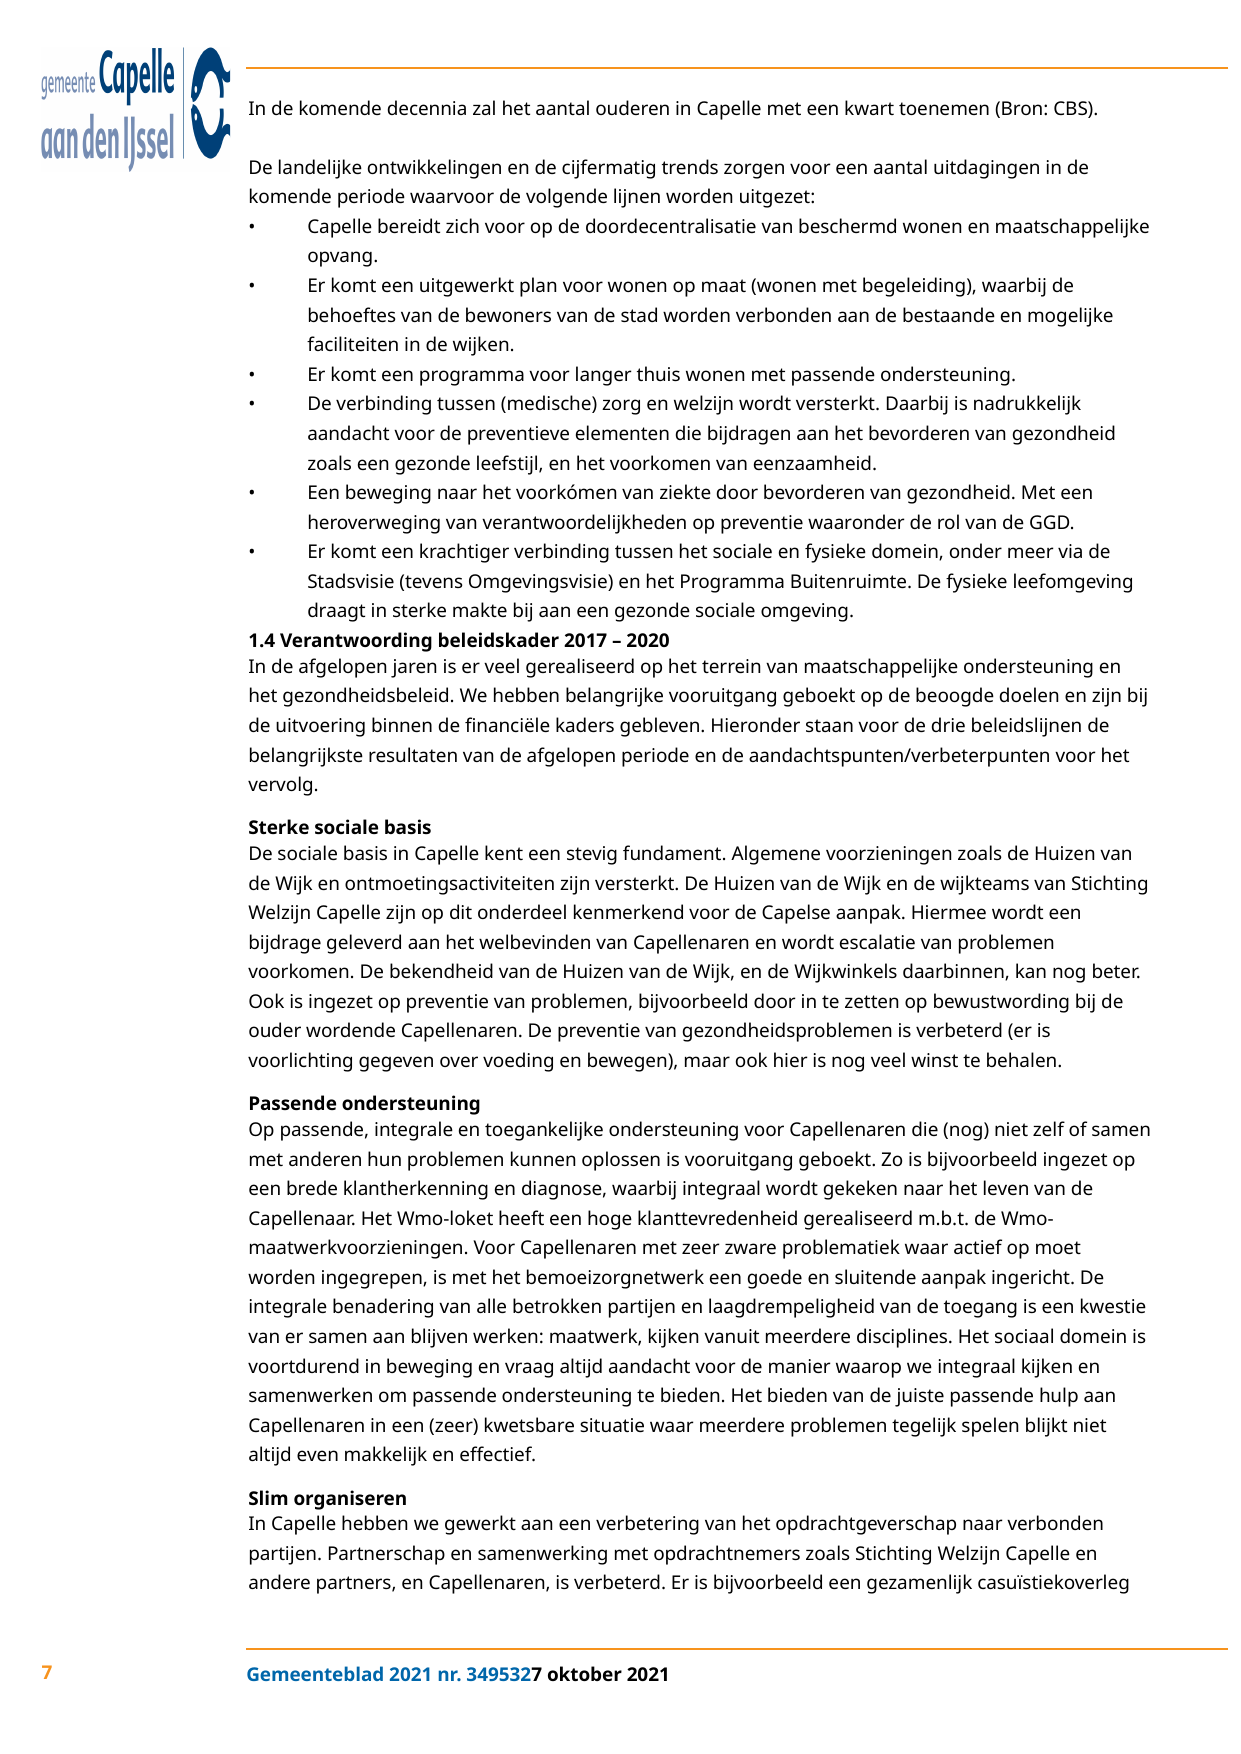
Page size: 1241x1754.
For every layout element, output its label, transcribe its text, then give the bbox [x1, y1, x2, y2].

text De sociale basis in Capelle kent een stevig fundament. Algemene voorzieningen zoals de Huizen van de Wijk en ontmoetingsactiviteiten zijn versterkt. De Huizen van de Wijk en de wijkteams van Stichting Welzijn Capelle zijn op dit onderdeel kenmerkend voor de Capelse aanpak. Hiermee wordt een bijdrage geleverd aan het welbevinden van Capellenaren en wordt escalatie van problemen voorkomen. De bekendheid van de Huizen van de Wijk, en de Wijkwinkels daarbinnen, kan nog beter. Ook is ingezet op preventie van problemen, bijvoorbeeld door in te zetten op bewustwording bij de ouder wordende Capellenaren. De preventie van gezondheidsproblemen is verbeterd (er is voorlichting gegeven over voeding en bewegen), maar ook hier is nog veel winst te behalen. [248, 840, 1152, 1073]
text 1.4 Verantwoording beleidskader 2017 – 2020 [248, 627, 1152, 653]
list Er komt een krachtiger verbinding tussen het sociale en fysieke domein, onder meer via de Stadsvisie (tevens Omgevingsvisie) en het Programma Buitenruimte. De fysieke leefomgeving draagt in sterke makte bij aan een gezonde sociale omgeving. [248, 538, 1152, 623]
list Er komt een programma voor langer thuis wonen met passende ondersteuning. [248, 361, 1152, 387]
list Capelle bereidt zich voor op de doordecentralisatie van beschermd wonen en maatschappelijke opvang. [248, 213, 1152, 268]
text In Capelle hebben we gewerkt aan een verbetering van het opdrachtgeverschap naar verbonden partijen. Partnerschap en samenwerking met opdrachtnemers zoals Stichting Welzijn Capelle en andere partners, en Capellenaren, is verbeterd. Er is bijvoorbeeld een gezamenlijk casuïstiekoverleg [248, 1510, 1152, 1595]
text Passende ondersteuning [248, 1090, 1152, 1116]
list De verbinding tussen (medische) zorg en welzijn wordt versterkt. Daarbij is nadrukkelijk aandacht voor de preventieve elementen die bijdragen aan het bevorderen van gezondheid zoals een gezonde leefstijl, en het voorkomen van eenzaamheid. [248, 391, 1152, 476]
picture [41, 47, 231, 172]
text De landelijke ontwikkelingen en de cijfermatig trends zorgen voor een aantal uitdagingen in de komende periode waarvoor de volgende lijnen worden uitgezet: [248, 154, 1152, 209]
text In de afgelopen jaren is er veel gerealiseerd op het terrein van maatschappelijke ondersteuning en het gezondheidsbeleid. We hebben belangrijke vooruitgang geboekt op de beoogde doelen en zijn bij de uitvoering binnen de financiële kaders gebleven. Hieronder staan voor de drie beleidslijnen de belangrijkste resultaten van de afgelopen periode en de aandachtspunten/verbeterpunten voor het vervolg. [248, 653, 1152, 797]
text Sterke sociale basis [248, 814, 1152, 840]
text Slim organiseren [248, 1485, 1152, 1510]
list Er komt een uitgewerkt plan voor wonen op maat (wonen met begeleiding), waarbij de behoeftes van de bewoners van de stad worden verbonden aan de bestaande en mogelijke faciliteiten in de wijken. [248, 272, 1152, 357]
list Een beweging naar het voorkómen van ziekte door bevorderen van gezondheid. Met een heroverweging van verantwoordelijkheden op preventie waaronder de rol van de GGD. [248, 479, 1152, 535]
text Op passende, integrale en toegankelijke ondersteuning voor Capellenaren die (nog) niet zelf of samen met anderen hun problemen kunnen oplossen is vooruitgang geboekt. Zo is bijvoorbeeld ingezet op een brede klantherkenning en diagnose, waarbij integraal wordt gekeken naar het leven van de Capellenaar. Het Wmo-loket heeft een hoge klanttevredenheid gerealiseerd m.b.t. de Wmo-maatwerkvoorzieningen. Voor Capellenaren met zeer zware problematiek waar actief op moet worden ingegrepen, is met het bemoeizorgnetwerk een goede en sluitende aanpak ingericht. De integrale benadering van alle betrokken partijen en laagdrempeligheid van de toegang is een kwestie van er samen aan blijven werken: maatwerk, kijken vanuit meerdere disciplines. Het sociaal domein is voortdurend in beweging en vraag altijd aandacht voor de manier waarop we integraal kijken en samenwerken om passende ondersteuning te bieden. Het bieden van de juiste passende hulp aan Capellenaren in een (zeer) kwetsbare situatie waar meerdere problemen tegelijk spelen blijkt niet altijd even makkelijk en effectief. [248, 1116, 1152, 1467]
text In de komende decennia zal het aantal ouderen in Capelle met een kwart toenemen (Bron: CBS). [248, 95, 1152, 121]
